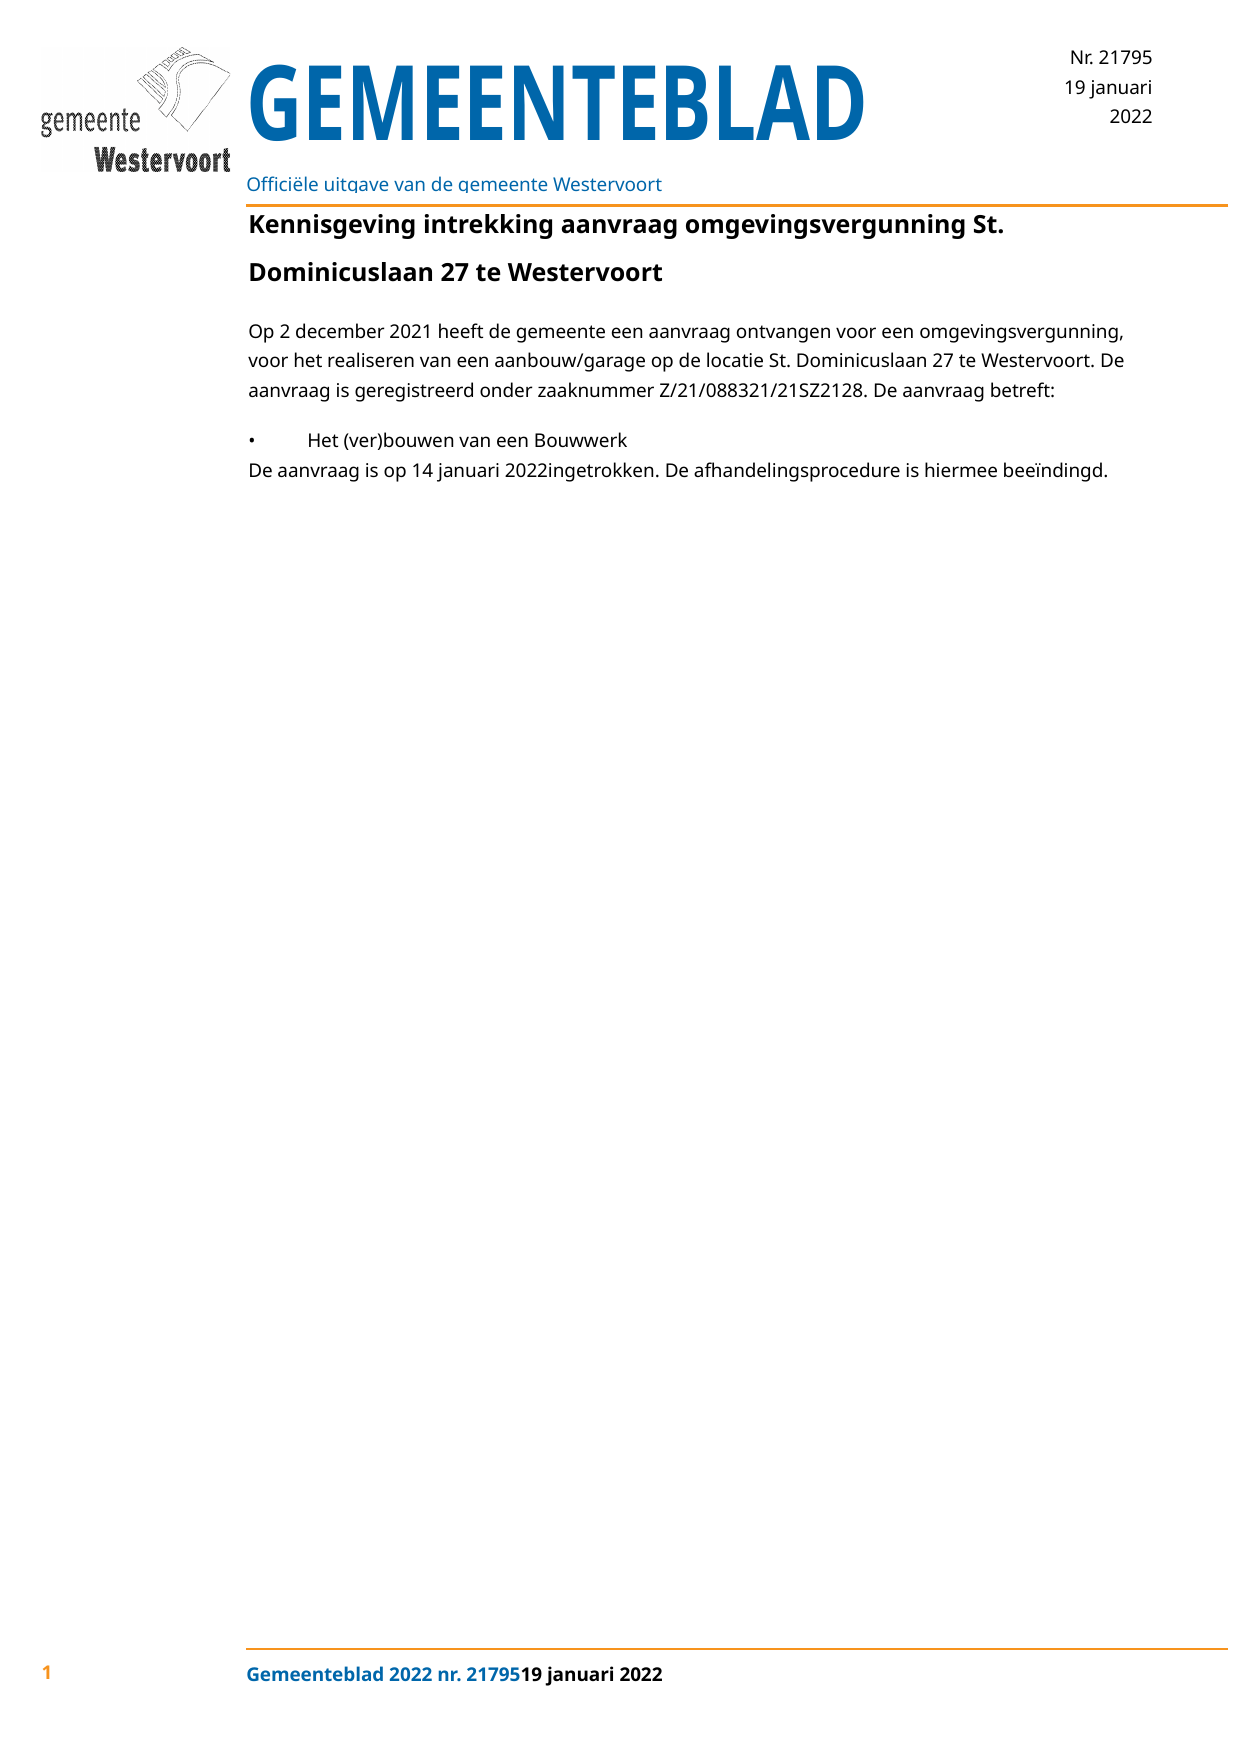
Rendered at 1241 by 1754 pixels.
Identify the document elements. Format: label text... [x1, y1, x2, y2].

text De aanvraag is op 14 januari 2022ingetrokken. De afhandelingsprocedure is hiermee beeïndingd. [248, 457, 1152, 483]
picture [41, 47, 231, 172]
text Op 2 december 2021 heeft de gemeente een aanvraag ontvangen voor een omgevingsvergunning, voor het realiseren van een aanbouw/garage op de locatie St. Dominicuslaan 27 te Westervoort. De aanvraag is geregistreerd onder zaaknummer Z/21/088321/21SZ2128. De aanvraag betreft: [248, 318, 1152, 403]
list Het (ver)bouwen van een Bouwwerk [248, 427, 1152, 453]
text Kennisgeving intrekking aanvraag omgevingsvergunning St. Dominicuslaan 27 te Westervoort [248, 207, 1152, 288]
